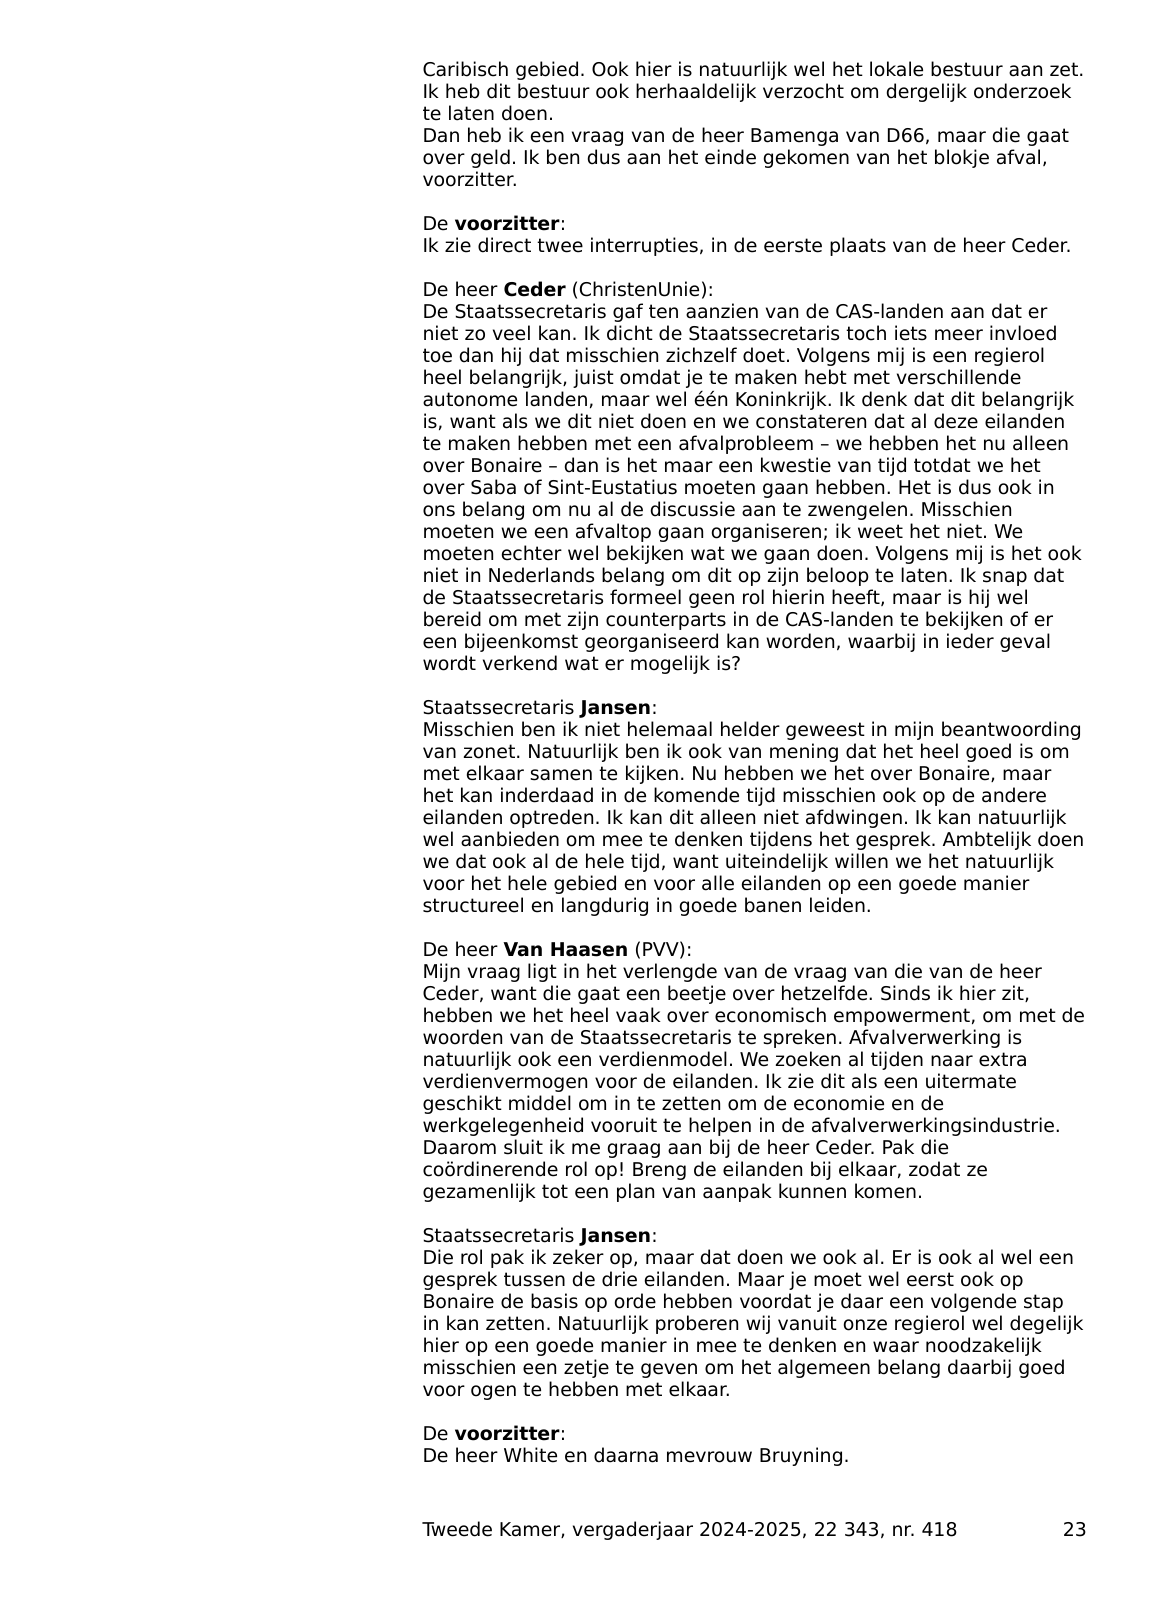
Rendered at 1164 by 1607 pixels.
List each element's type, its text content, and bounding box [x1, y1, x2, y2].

text De heer Van Haasen (PVV): [422, 939, 1087, 961]
text Mijn vraag ligt in het verlengde van de vraag van die van de heer Ceder, want die gaat een beetje over hetzelfde. Sinds ik hier zit, hebben we het heel vaak over economisch empowerment, om met de woorden van de Staatssecretaris te spreken. Afvalverwerking is natuurlijk ook een verdienmodel. We zoeken al tijden naar extra verdienvermogen voor de eilanden. Ik zie dit als een uitermate geschikt middel om in te zetten om de economie en de werkgelegenheid vooruit te helpen in de afvalverwerkingsindustrie. Daarom sluit ik me graag aan bij de heer Ceder. Pak die coördinerende rol op! Breng de eilanden bij elkaar, zodat ze gezamenlijk tot een plan van aanpak kunnen komen. [422, 961, 1087, 1203]
text Misschien ben ik niet helemaal helder geweest in mijn beantwoording van zonet. Natuurlijk ben ik ook van mening dat het heel goed is om met elkaar samen te kijken. Nu hebben we het over Bonaire, maar het kan inderdaad in de komende tijd misschien ook op de andere eilanden optreden. Ik kan dit alleen niet afdwingen. Ik kan natuurlijk wel aanbieden om mee te denken tijdens het gesprek. Ambtelijk doen we dat ook al de hele tijd, want uiteindelijk willen we het natuurlijk voor het hele gebied en voor alle eilanden op een goede manier structureel en langdurig in goede banen leiden. [422, 719, 1087, 917]
text Ik zie direct twee interrupties, in de eerste plaats van de heer Ceder. [422, 235, 1087, 257]
text De voorzitter: [422, 1423, 1087, 1445]
text Caribisch gebied. Ook hier is natuurlijk wel het lokale bestuur aan zet. Ik heb dit bestuur ook herhaaldelijk verzocht om dergelijk onderzoek te laten doen. [422, 59, 1087, 125]
text Die rol pak ik zeker op, maar dat doen we ook al. Er is ook al wel een gesprek tussen de drie eilanden. Maar je moet wel eerst ook op Bonaire de basis op orde hebben voordat je daar een volgende stap in kan zetten. Natuurlijk proberen wij vanuit onze regierol wel degelijk hier op een goede manier in mee te denken en waar noodzakelijk misschien een zetje te geven om het algemeen belang daarbij goed voor ogen te hebben met elkaar. [422, 1247, 1087, 1401]
text Staatssecretaris Jansen: [422, 697, 1087, 719]
text Dan heb ik een vraag van de heer Bamenga van D66, maar die gaat over geld. Ik ben dus aan het einde gekomen van het blokje afval, voorzitter. [422, 125, 1087, 191]
text De Staatssecretaris gaf ten aanzien van de CAS-landen aan dat er niet zo veel kan. Ik dicht de Staatssecretaris toch iets meer invloed toe dan hij dat misschien zichzelf doet. Volgens mij is een regierol heel belangrijk, juist omdat je te maken hebt met verschillende autonome landen, maar wel één Koninkrijk. Ik denk dat dit belangrijk is, want als we dit niet doen en we constateren dat al deze eilanden te maken hebben met een afvalprobleem – we hebben het nu alleen over Bonaire – dan is het maar een kwestie van tijd totdat we het over Saba of Sint-Eustatius moeten gaan hebben. Het is dus ook in ons belang om nu al de discussie aan te zwengelen. Misschien moeten we een afvaltop gaan organiseren; ik weet het niet. We moeten echter wel bekijken wat we gaan doen. Volgens mij is het ook niet in Nederlands belang om dit op zijn beloop te laten. Ik snap dat de Staatssecretaris formeel geen rol hierin heeft, maar is hij wel bereid om met zijn counterparts in de CAS-landen te bekijken of er een bijeenkomst georganiseerd kan worden, waarbij in ieder geval wordt verkend wat er mogelijk is? [422, 301, 1087, 675]
text De voorzitter: [422, 213, 1087, 235]
text De heer Ceder (ChristenUnie): [422, 279, 1087, 301]
text De heer White en daarna mevrouw Bruyning. [422, 1445, 1087, 1467]
text Staatssecretaris Jansen: [422, 1225, 1087, 1247]
